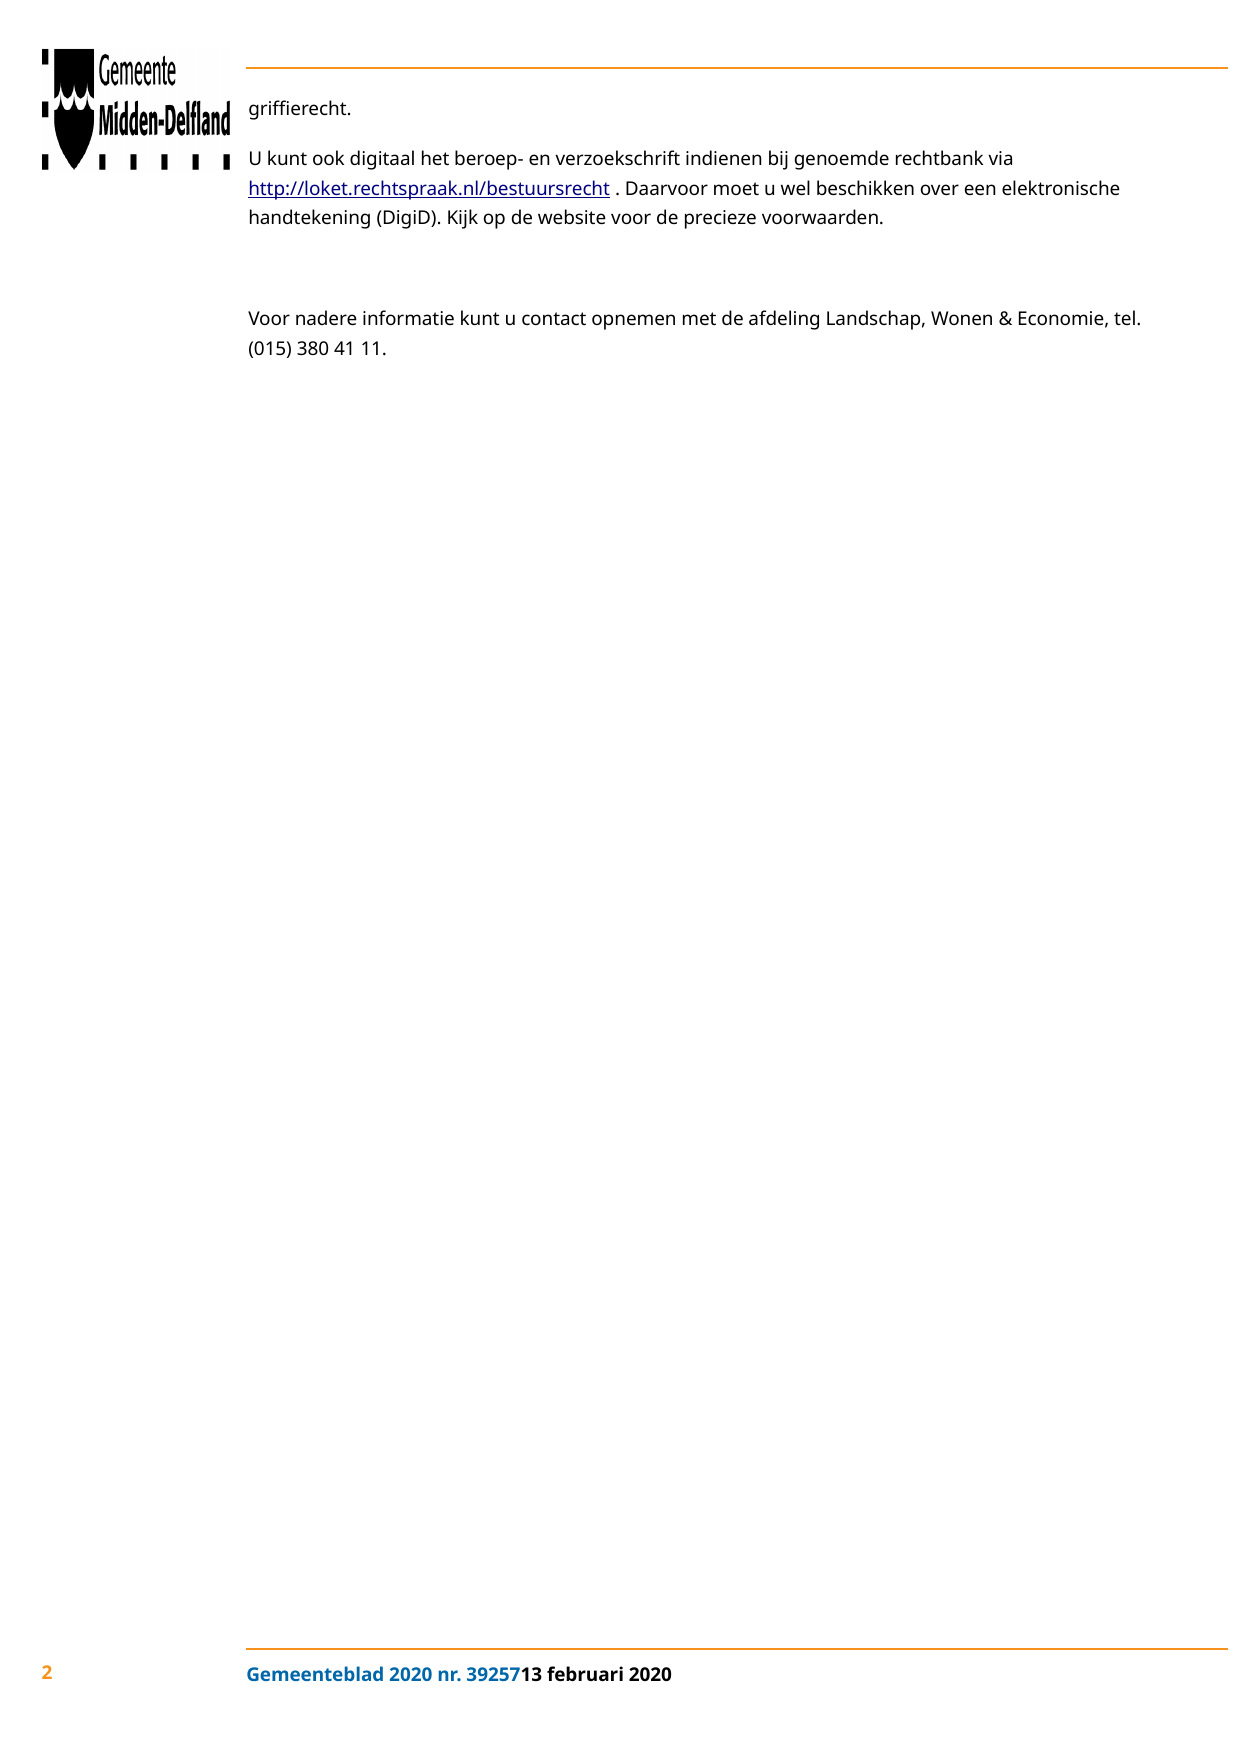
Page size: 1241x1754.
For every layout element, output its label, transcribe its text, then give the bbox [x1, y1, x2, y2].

text U kunt ook digitaal het beroep- en verzoekschrift indienen bij genoemde rechtbank via http://loket.rechtspraak.nl/bestuursrecht . Daarvoor moet u wel beschikken over een elektronische handtekening (DigiD). Kijk op de website voor de precieze voorwaarden. [248, 145, 1152, 230]
picture [41, 47, 231, 172]
text griffierecht. [248, 95, 1152, 121]
text Voor nadere informatie kunt u contact opnemen met de afdeling Landschap, Wonen & Economie, tel. (015) 380 41 11. [248, 305, 1152, 361]
